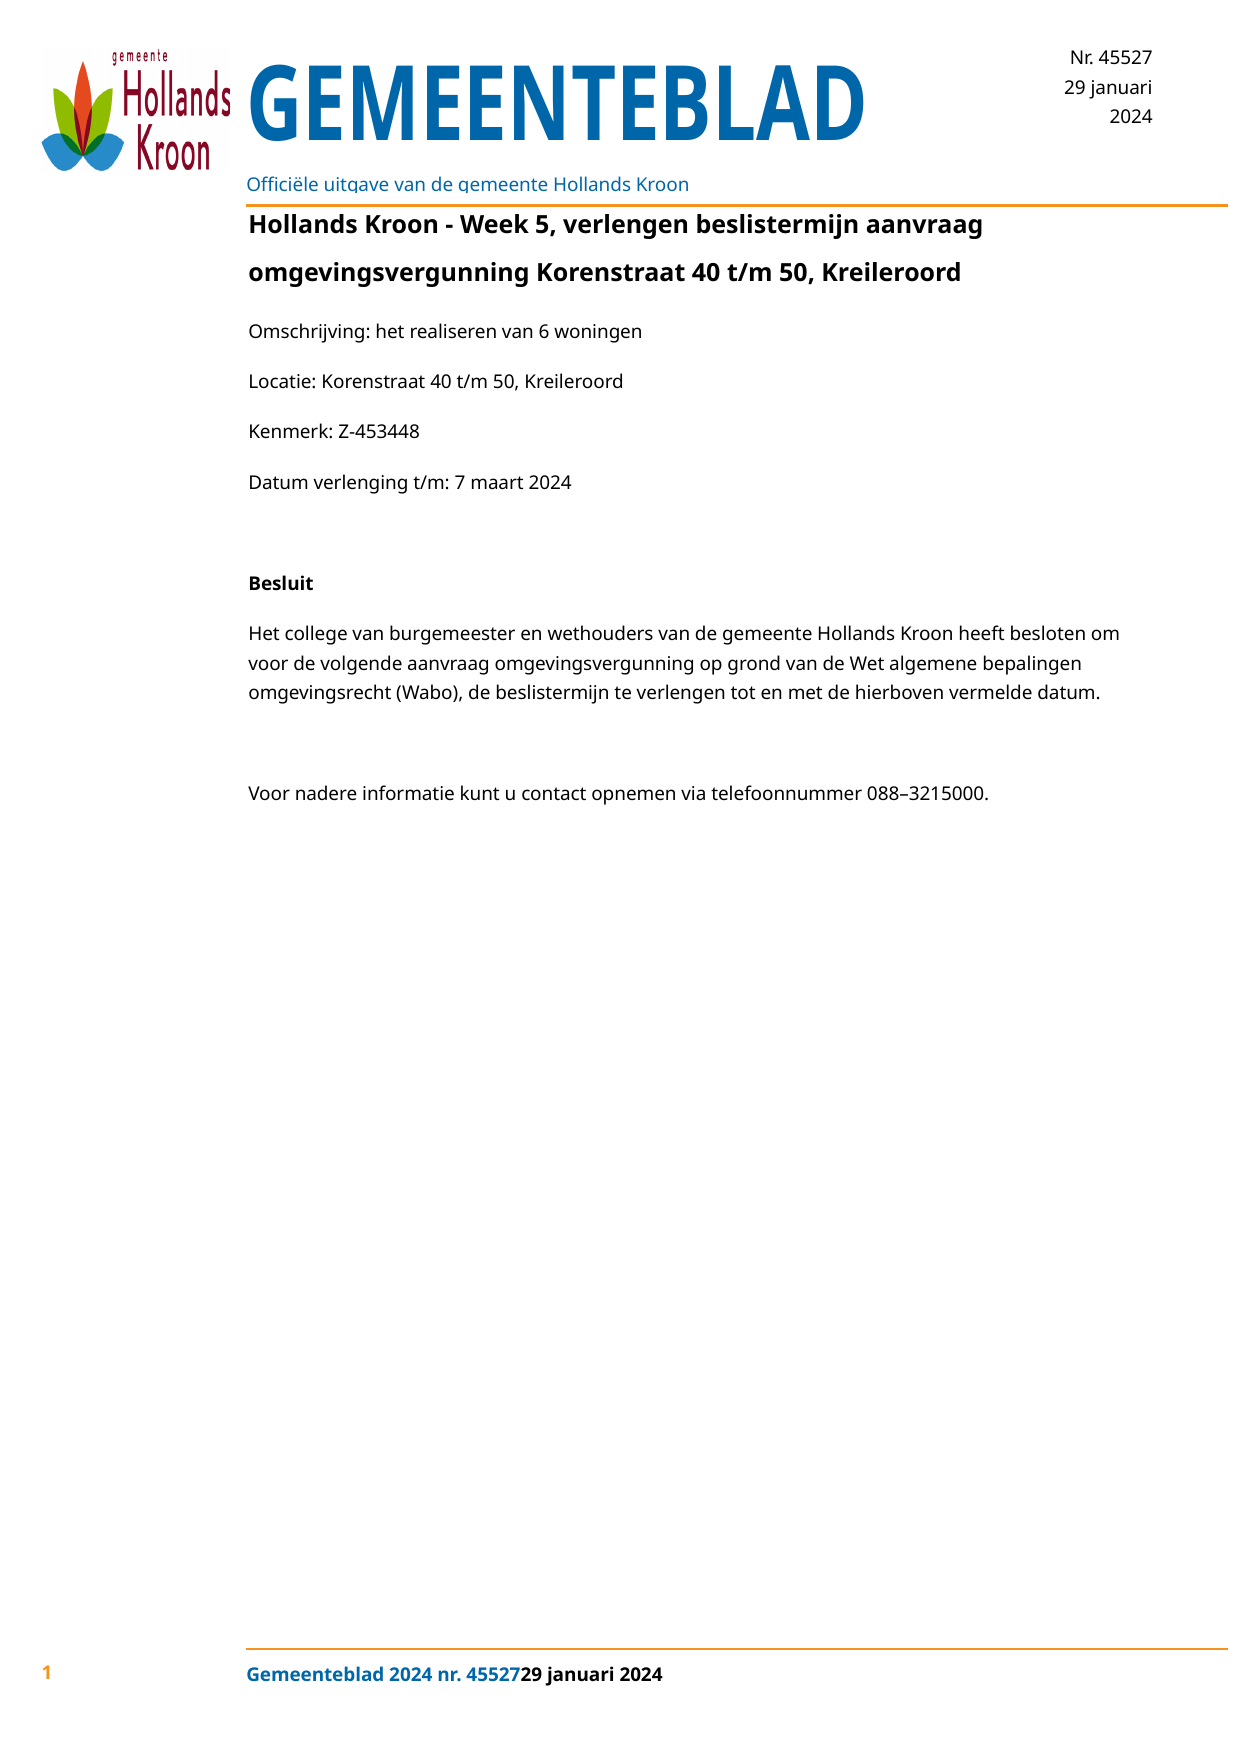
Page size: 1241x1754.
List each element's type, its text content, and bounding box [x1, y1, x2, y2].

text Voor nadere informatie kunt u contact opnemen via telefoonnummer 088–3215000. [248, 780, 1152, 806]
text Kenmerk: Z-453448 [248, 419, 1152, 444]
text Hollands Kroon - Week 5, verlengen beslistermijn aanvraag omgevingsvergunning Korenstraat 40 t/m 50, Kreileroord [248, 207, 1152, 288]
text Locatie: Korenstraat 40 t/m 50, Kreileroord [248, 368, 1152, 394]
picture [41, 47, 231, 172]
text Omschrijving: het realiseren van 6 woningen [248, 318, 1152, 344]
text Besluit [248, 570, 1152, 596]
text Het college van burgemeester en wethouders van de gemeente Hollands Kroon heeft besloten om voor de volgende aanvraag omgevingsvergunning op grond van de Wet algemene bepalingen omgevingsrecht (Wabo), de beslistermijn te verlengen tot en met de hierboven vermelde datum. [248, 620, 1152, 705]
text Datum verlenging t/m: 7 maart 2024 [248, 469, 1152, 495]
